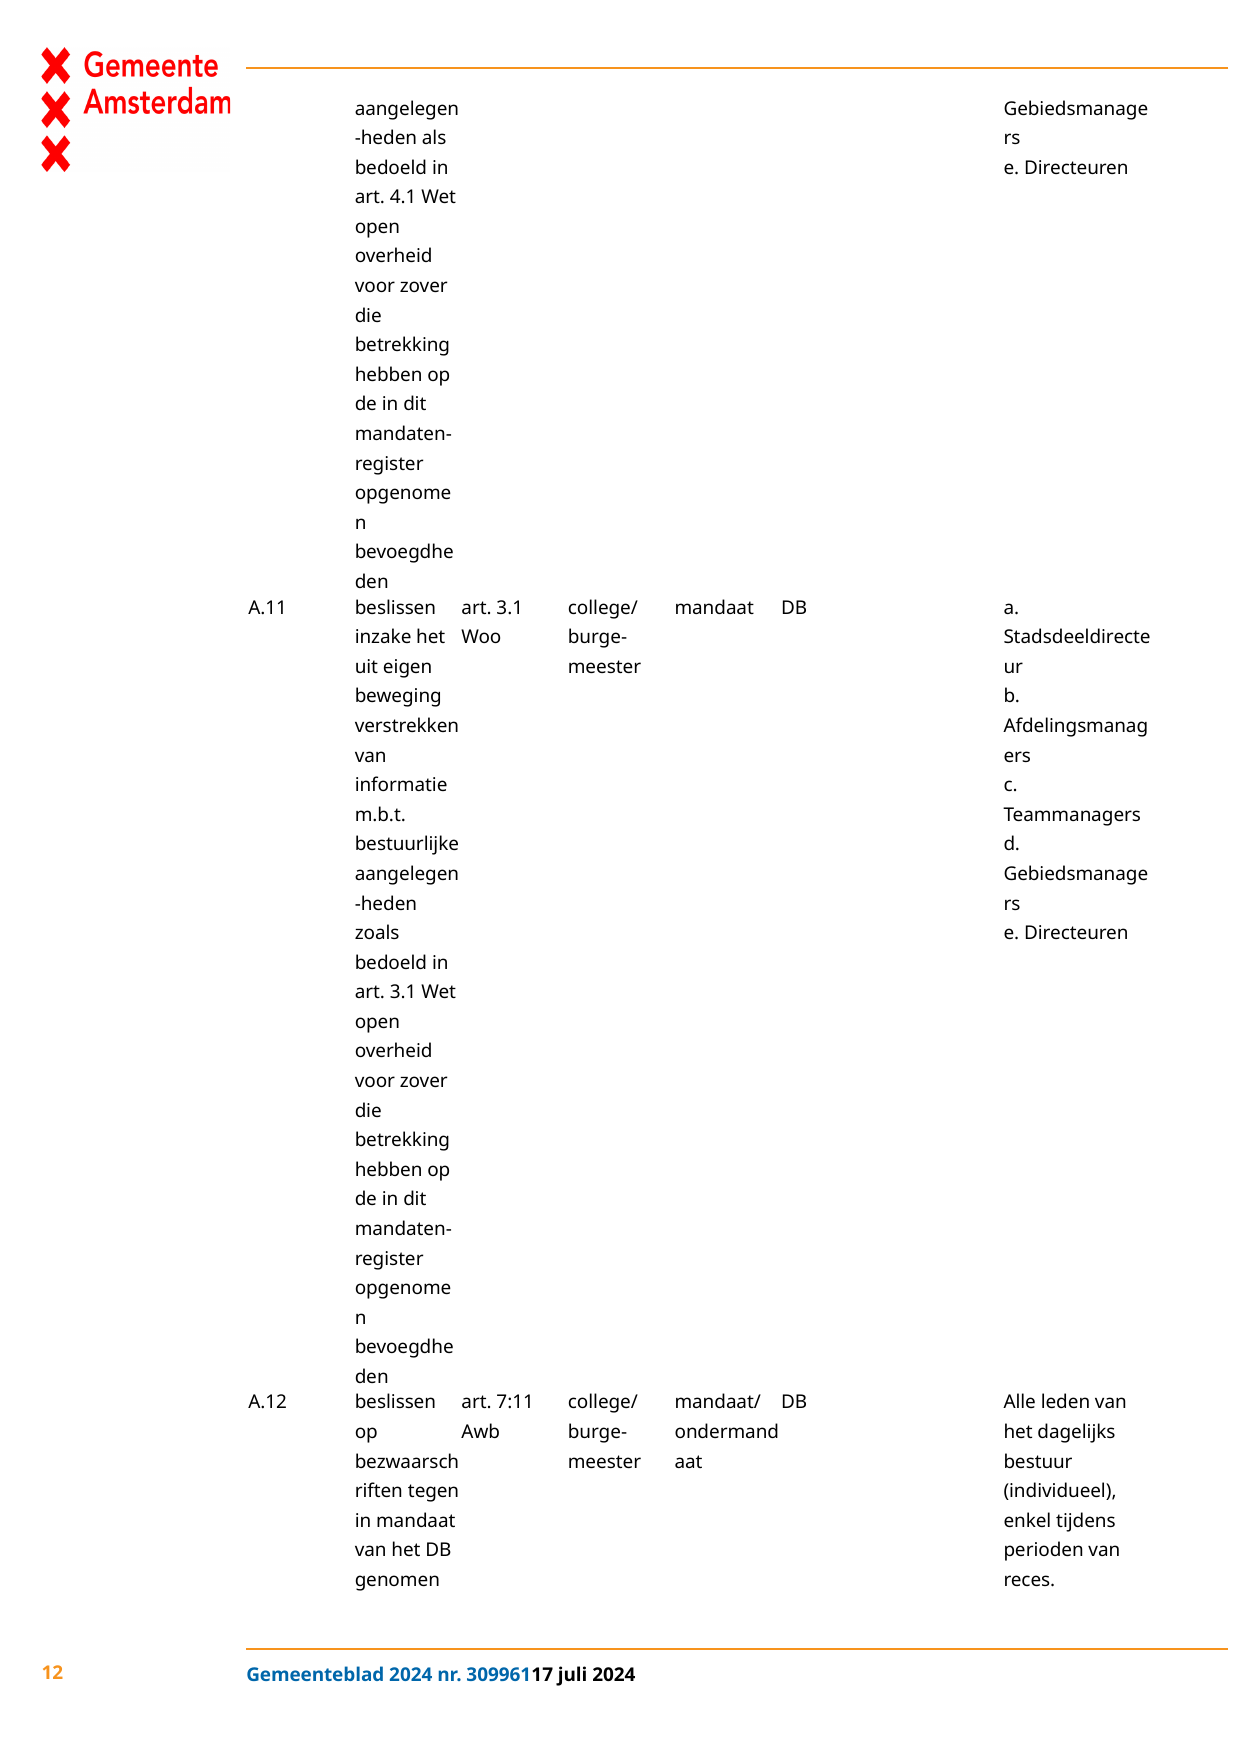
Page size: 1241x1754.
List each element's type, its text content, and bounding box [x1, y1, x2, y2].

table_cell DB [781, 1389, 887, 1592]
table_cell beslissen op bezwaarschriften tegen in mandaat van het DB genomen [355, 1389, 461, 1592]
table_cell [888, 95, 1003, 594]
table_cell [461, 95, 568, 594]
table_cell [888, 1389, 1003, 1592]
table_cell college/ burge-meester [568, 1389, 674, 1592]
table_cell college/ burge-meester [568, 594, 674, 1389]
table_cell [568, 95, 674, 594]
table_cell [781, 95, 887, 594]
table_cell DB [781, 594, 887, 1389]
table_cell art. 7:11 Awb [461, 1389, 568, 1592]
table_cell mandaat [674, 594, 781, 1389]
table_cell Gebiedsmanagers e. Directeuren [1003, 95, 1152, 594]
table_cell mandaat/ ondermandaat [674, 1389, 781, 1592]
table_cell art. 3.1 Woo [461, 594, 568, 1389]
picture [41, 47, 231, 172]
table_cell A.11 [248, 594, 354, 1389]
table_cell Alle leden van het dagelijks bestuur (individueel), enkel tijdens perioden van reces. [1003, 1389, 1152, 1592]
table_cell beslissen inzake het uit eigen beweging verstrekken van informatie m.b.t. bestuurlijke aangelegen-heden zoals bedoeld in art. 3.1 Wet open overheid voor zover die betrekking hebben op de in dit mandaten-register opgenomen bevoegdheden [355, 594, 461, 1389]
table_cell A.12 [248, 1389, 354, 1592]
table_cell [888, 594, 1003, 1389]
table_cell aangelegen-heden als bedoeld in art. 4.1 Wet open overheid voor zover die betrekking hebben op de in dit mandaten-register opgenomen bevoegdheden [355, 95, 461, 594]
table_cell [248, 95, 354, 594]
table_cell [674, 95, 781, 594]
table_cell a. Stadsdeeldirecteur b. Afdelingsmanagers c. Teammanagers d. Gebiedsmanagers e. Directeuren [1003, 594, 1152, 1389]
